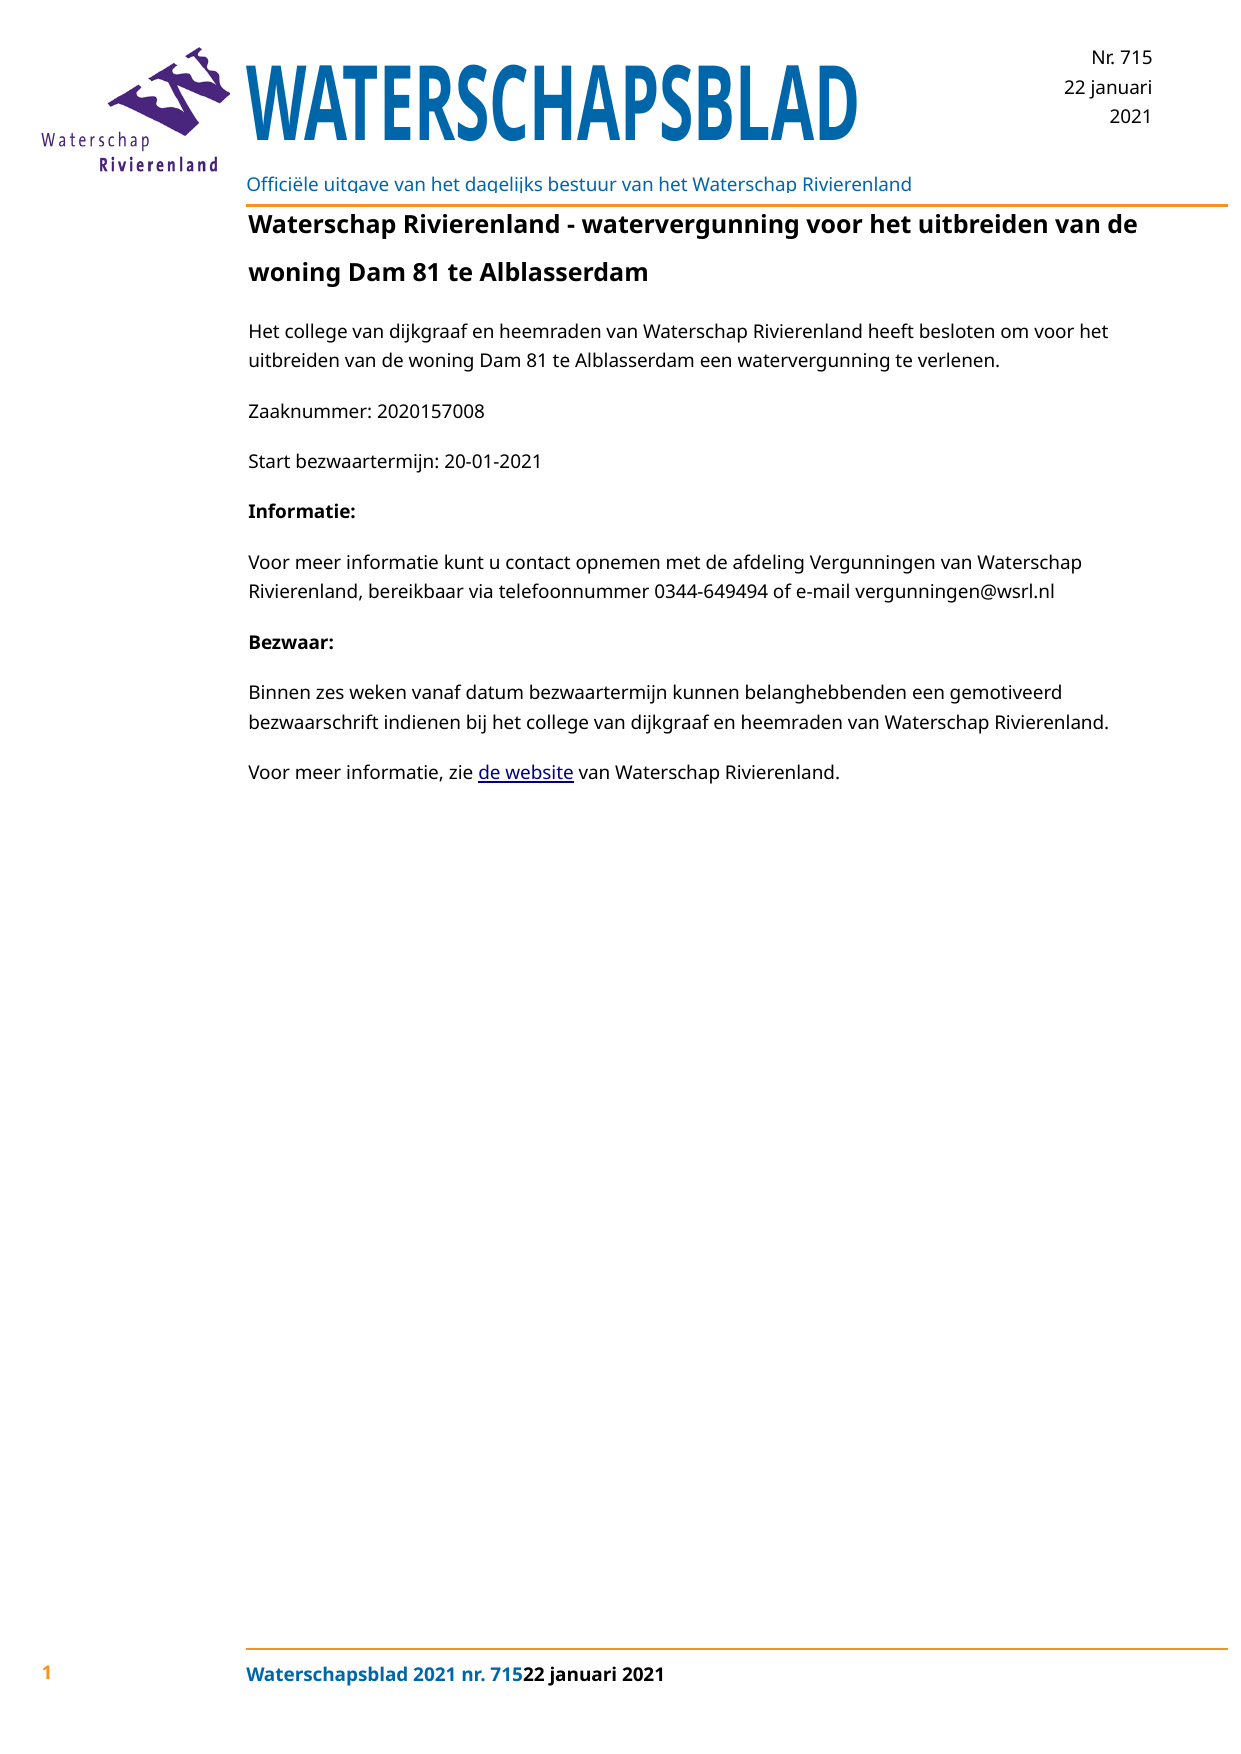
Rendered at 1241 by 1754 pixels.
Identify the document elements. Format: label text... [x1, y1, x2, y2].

text Waterschap Rivierenland - watervergunning voor het uitbreiden van de woning Dam 81 te Alblasserdam [248, 207, 1152, 288]
picture [41, 47, 231, 172]
text Bezwaar: [248, 629, 1152, 655]
text Voor meer informatie, zie de website van Waterschap Rivierenland. [248, 759, 1152, 785]
text Voor meer informatie kunt u contact opnemen met de afdeling Vergunningen van Waterschap Rivierenland, bereikbaar via telefoonnummer 0344-649494 of e-mail vergunningen@wsrl.nl [248, 549, 1152, 604]
text Start bezwaartermijn: 20-01-2021 [248, 448, 1152, 474]
text Informatie: [248, 499, 1152, 524]
text Zaaknummer: 2020157008 [248, 398, 1152, 424]
text Binnen zes weken vanaf datum bezwaartermijn kunnen belanghebbenden een gemotiveerd bezwaarschrift indienen bij het college van dijkgraaf en heemraden van Waterschap Rivierenland. [248, 679, 1152, 735]
text Het college van dijkgraaf en heemraden van Waterschap Rivierenland heeft besloten om voor het uitbreiden van de woning Dam 81 te Alblasserdam een watervergunning te verlenen. [248, 318, 1152, 373]
